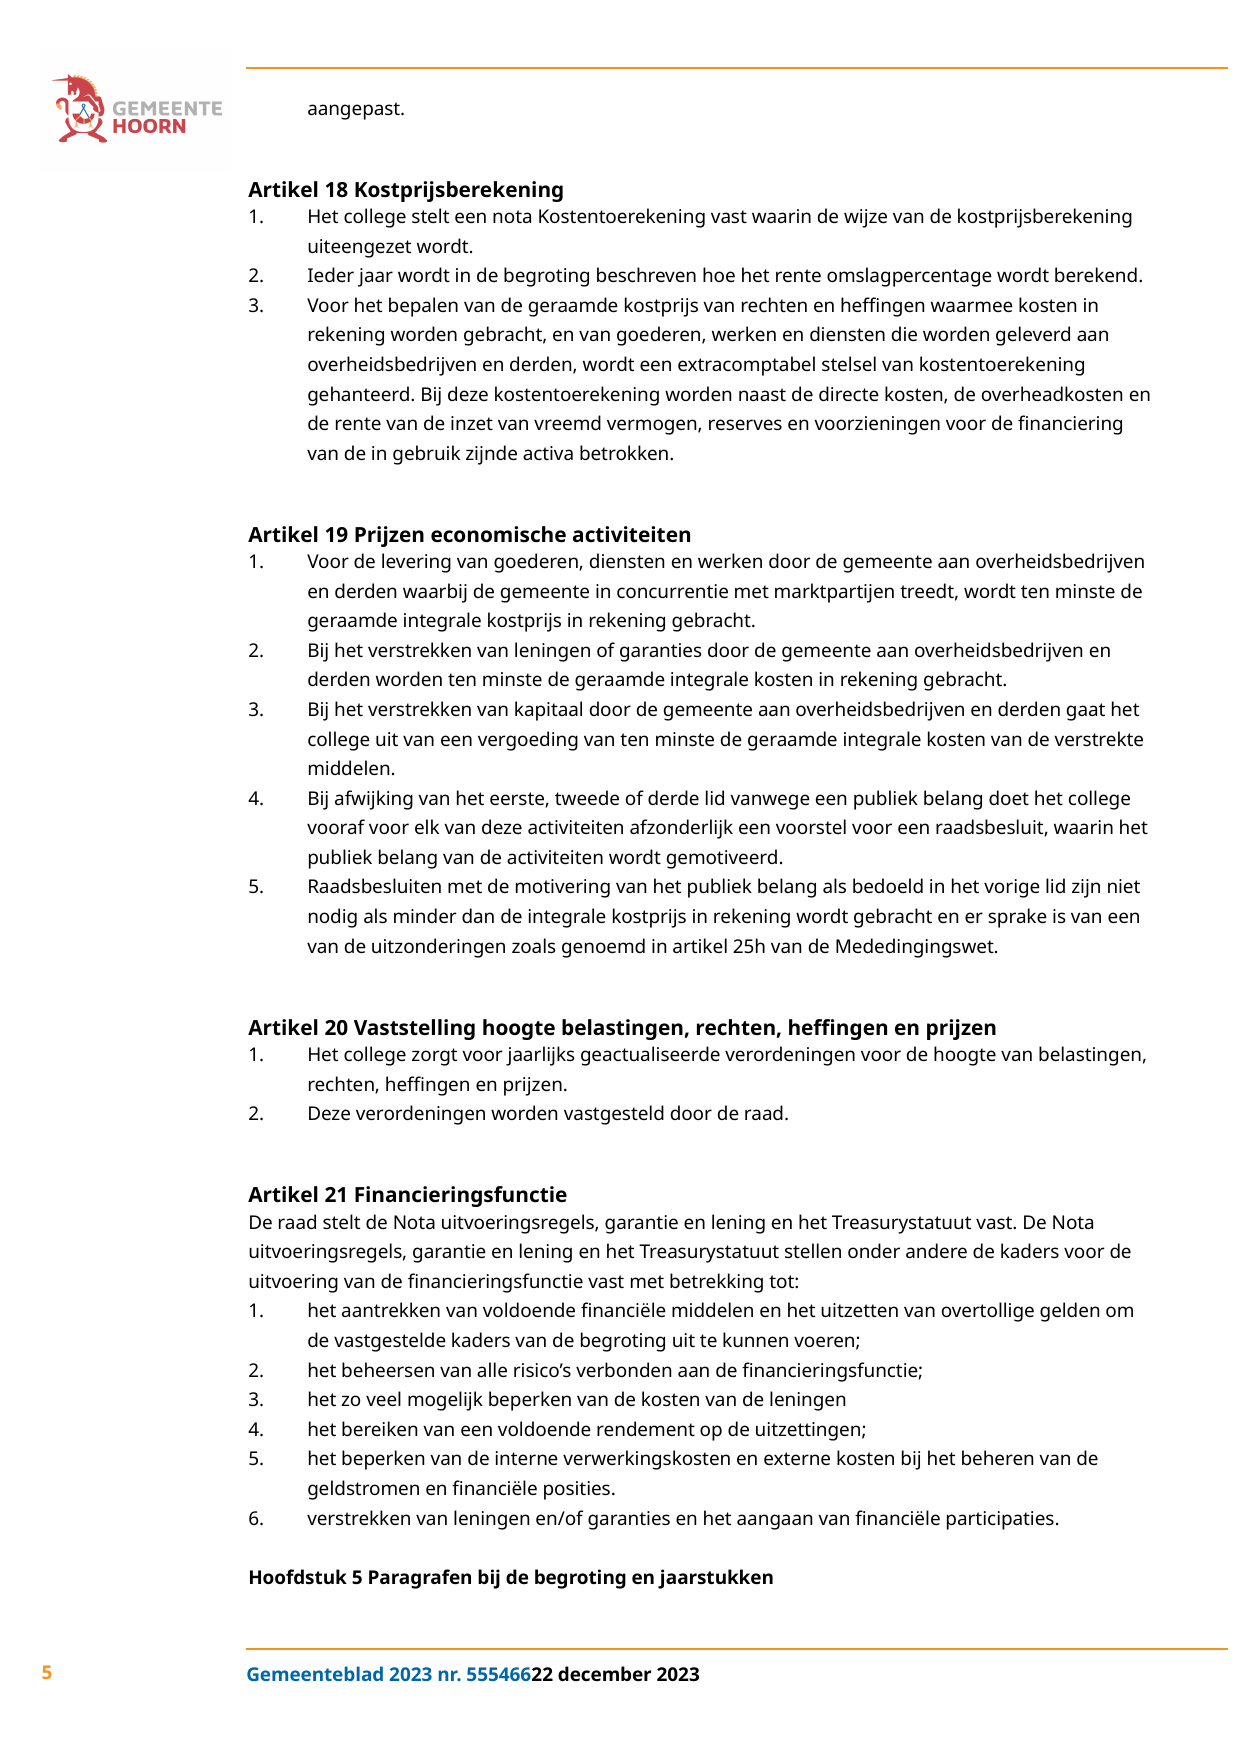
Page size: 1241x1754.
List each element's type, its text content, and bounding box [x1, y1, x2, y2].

text De raad stelt de Nota uitvoeringsregels, garantie en lening en het Treasurystatuut vast. De Nota uitvoeringsregels, garantie en lening en het Treasurystatuut stellen onder andere de kaders voor de uitvoering van de financieringsfunctie vast met betrekking tot: [248, 1209, 1152, 1294]
list verstrekken van leningen en/of garanties en het aangaan van financiële participaties. [248, 1505, 1152, 1531]
list Voor het bepalen van de geraamde kostprijs van rechten en heffingen waarmee kosten in rekening worden gebracht, en van goederen, werken en diensten die worden geleverd aan overheidsbedrijven en derden, wordt een extracomptabel stelsel van kostentoerekening gehanteerd. Bij deze kostentoerekening worden naast de directe kosten, de overheadkosten en de rente van de inzet van vreemd vermogen, reserves en voorzieningen voor de financiering van de in gebruik zijnde activa betrokken. [248, 292, 1152, 466]
text Artikel 19 Prijzen economische activiteiten [248, 520, 1152, 548]
list Ieder jaar wordt in de begroting beschreven hoe het rente omslagpercentage wordt berekend. [248, 262, 1152, 288]
list het zo veel mogelijk beperken van de kosten van de leningen [248, 1386, 1152, 1412]
list Bij het verstrekken van leningen of garanties door de gemeente aan overheidsbedrijven en derden worden ten minste de geraamde integrale kosten in rekening gebracht. [248, 637, 1152, 692]
text Artikel 21 Financieringsfunctie [248, 1181, 1152, 1209]
list Bij afwijking van het eerste, tweede of derde lid vanwege een publiek belang doet het college vooraf voor elk van deze activiteiten afzonderlijk een voorstel voor een raadsbesluit, waarin het publiek belang van de activiteiten wordt gemotiveerd. [248, 785, 1152, 870]
text Hoofdstuk 5 Paragrafen bij de begroting en jaarstukken [248, 1564, 1152, 1590]
text Artikel 20 Vaststelling hoogte belastingen, rechten, heffingen en prijzen [248, 1013, 1152, 1041]
list het beperken van de interne verwerkingskosten en externe kosten bij het beheren van de geldstromen en financiële posities. [248, 1446, 1152, 1501]
list Het college zorgt voor jaarlijks geactualiseerde verordeningen voor de hoogte van belastingen, rechten, heffingen en prijzen. [248, 1041, 1152, 1097]
list Het college stelt een nota Kostentoerekening vast waarin de wijze van de kostprijsberekening uiteengezet wordt. [248, 203, 1152, 258]
picture [41, 47, 231, 172]
text Artikel 18 Kostprijsberekening [248, 175, 1152, 203]
list aangepast. [248, 95, 1152, 121]
list Bij het verstrekken van kapitaal door de gemeente aan overheidsbedrijven en derden gaat het college uit van een vergoeding van ten minste de geraamde integrale kosten van de verstrekte middelen. [248, 696, 1152, 781]
list Deze verordeningen worden vastgesteld door de raad. [248, 1101, 1152, 1126]
list Voor de levering van goederen, diensten en werken door de gemeente aan overheidsbedrijven en derden waarbij de gemeente in concurrentie met marktpartijen treedt, wordt ten minste de geraamde integrale kostprijs in rekening gebracht. [248, 548, 1152, 633]
list Raadsbesluiten met de motivering van het publiek belang als bedoeld in het vorige lid zijn niet nodig als minder dan de integrale kostprijs in rekening wordt gebracht en er sprake is van een van de uitzonderingen zoals genoemd in artikel 25h van de Mededingingswet. [248, 874, 1152, 959]
list het bereiken van een voldoende rendement op de uitzettingen; [248, 1416, 1152, 1442]
list het aantrekken van voldoende financiële middelen en het uitzetten van overtollige gelden om de vastgestelde kaders van de begroting uit te kunnen voeren; [248, 1298, 1152, 1353]
list het beheersen van alle risico’s verbonden aan de financieringsfunctie; [248, 1357, 1152, 1383]
